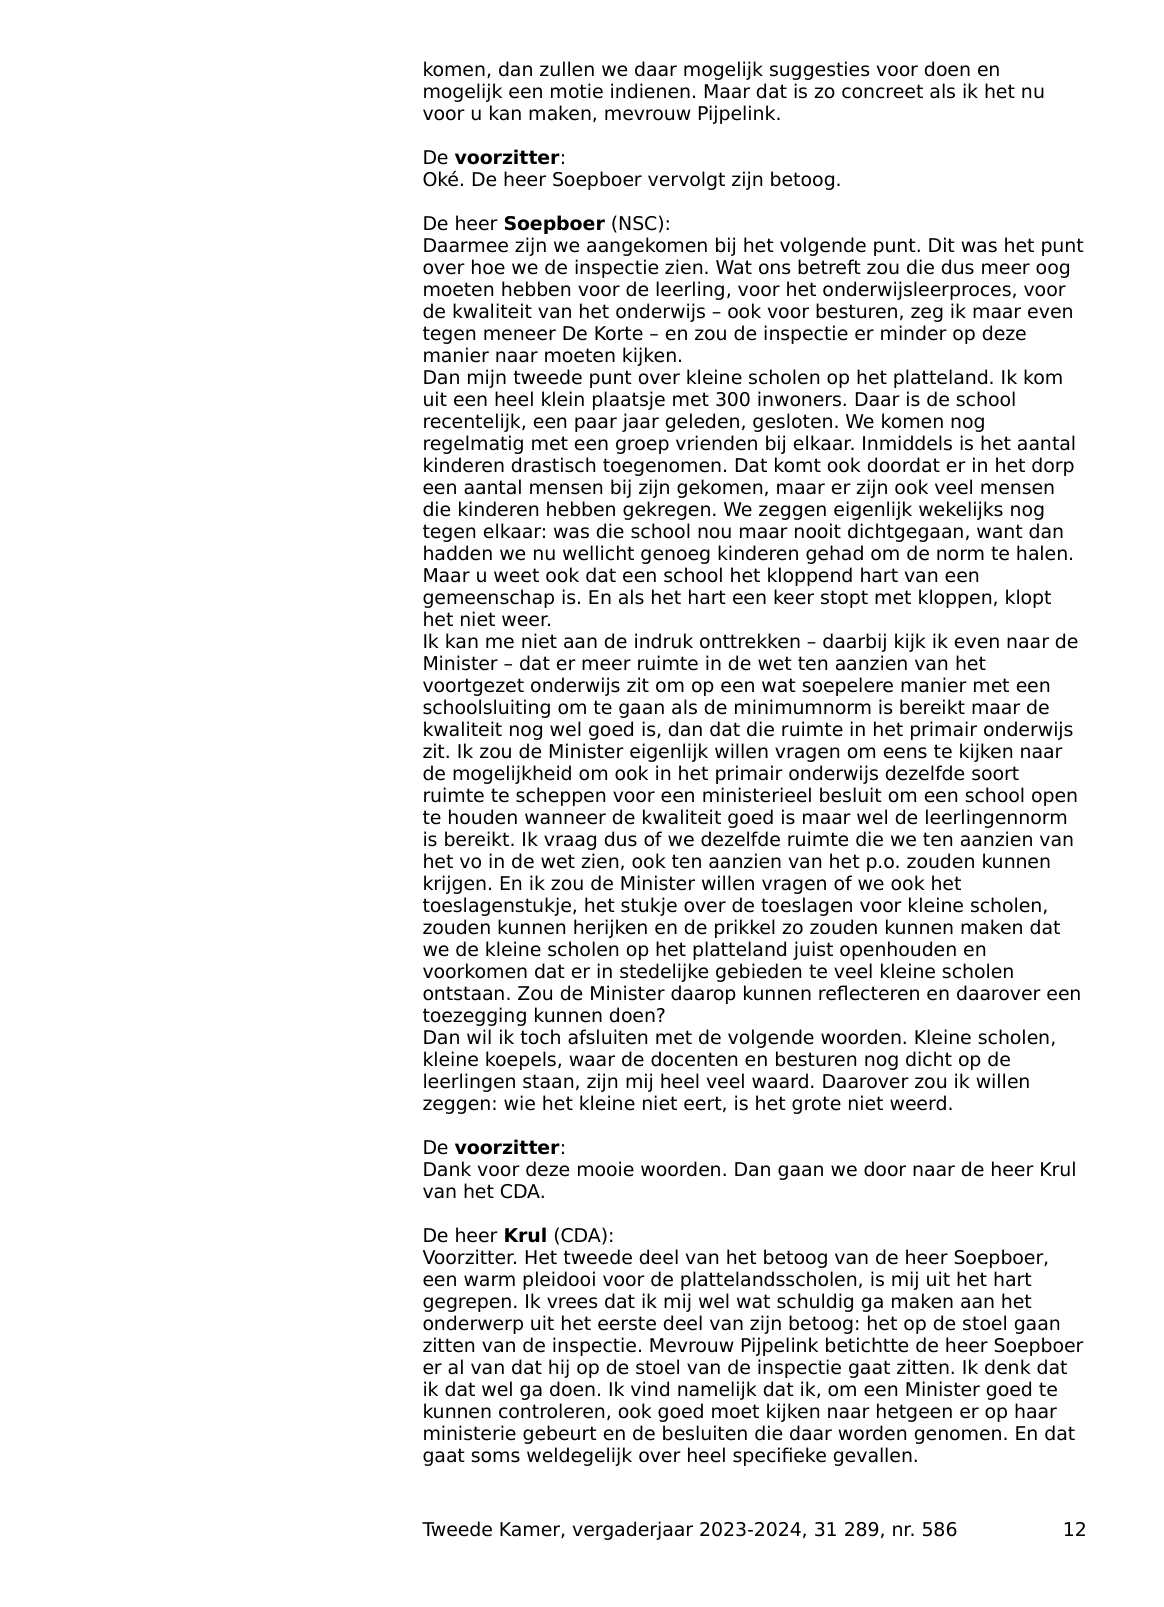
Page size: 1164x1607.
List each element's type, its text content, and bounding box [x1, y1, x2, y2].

text Dan mijn tweede punt over kleine scholen op het platteland. Ik kom uit een heel klein plaatsje met 300 inwoners. Daar is de school recentelijk, een paar jaar geleden, gesloten. We komen nog regelmatig met een groep vrienden bij elkaar. Inmiddels is het aantal kinderen drastisch toegenomen. Dat komt ook doordat er in het dorp een aantal mensen bij zijn gekomen, maar er zijn ook veel mensen die kinderen hebben gekregen. We zeggen eigenlijk wekelijks nog tegen elkaar: was die school nou maar nooit dichtgegaan, want dan hadden we nu wellicht genoeg kinderen gehad om de norm te halen. Maar u weet ook dat een school het kloppend hart van een gemeenschap is. En als het hart een keer stopt met kloppen, klopt het niet weer. [422, 367, 1087, 631]
text Dank voor deze mooie woorden. Dan gaan we door naar de heer Krul van het CDA. [422, 1159, 1087, 1203]
text Ik kan me niet aan de indruk onttrekken – daarbij kijk ik even naar de Minister – dat er meer ruimte in de wet ten aanzien van het voortgezet onderwijs zit om op een wat soepelere manier met een schoolsluiting om te gaan als de minimumnorm is bereikt maar de kwaliteit nog wel goed is, dan dat die ruimte in het primair onderwijs zit. Ik zou de Minister eigenlijk willen vragen om eens te kijken naar de mogelijkheid om ook in het primair onderwijs dezelfde soort ruimte te scheppen voor een ministerieel besluit om een school open te houden wanneer de kwaliteit goed is maar wel de leerlingennorm is bereikt. Ik vraag dus of we dezelfde ruimte die we ten aanzien van het vo in de wet zien, ook ten aanzien van het p.o. zouden kunnen krijgen. En ik zou de Minister willen vragen of we ook het toeslagenstukje, het stukje over de toeslagen voor kleine scholen, zouden kunnen herijken en de prikkel zo zouden kunnen maken dat we de kleine scholen op het platteland juist openhouden en voorkomen dat er in stedelijke gebieden te veel kleine scholen ontstaan. Zou de Minister daarop kunnen reflecteren en daarover een toezegging kunnen doen? [422, 631, 1087, 1027]
text Voorzitter. Het tweede deel van het betoog van de heer Soepboer, een warm pleidooi voor de plattelandsscholen, is mij uit het hart gegrepen. Ik vrees dat ik mij wel wat schuldig ga maken aan het onderwerp uit het eerste deel van zijn betoog: het op de stoel gaan zitten van de inspectie. Mevrouw Pijpelink betichtte de heer Soepboer er al van dat hij op de stoel van de inspectie gaat zitten. Ik denk dat ik dat wel ga doen. Ik vind namelijk dat ik, om een Minister goed te kunnen controleren, ook goed moet kijken naar hetgeen er op haar ministerie gebeurt en de besluiten die daar worden genomen. En dat gaat soms weldegelijk over heel specifieke gevallen. [422, 1247, 1087, 1467]
text De voorzitter: [422, 147, 1087, 169]
text Oké. De heer Soepboer vervolgt zijn betoog. [422, 169, 1087, 191]
text De voorzitter: [422, 1137, 1087, 1159]
text komen, dan zullen we daar mogelijk suggesties voor doen en mogelijk een motie indienen. Maar dat is zo concreet als ik het nu voor u kan maken, mevrouw Pijpelink. [422, 59, 1087, 125]
text De heer Krul (CDA): [422, 1225, 1087, 1247]
text Dan wil ik toch afsluiten met de volgende woorden. Kleine scholen, kleine koepels, waar de docenten en besturen nog dicht op de leerlingen staan, zijn mij heel veel waard. Daarover zou ik willen zeggen: wie het kleine niet eert, is het grote niet weerd. [422, 1027, 1087, 1114]
text De heer Soepboer (NSC): [422, 213, 1087, 235]
text Daarmee zijn we aangekomen bij het volgende punt. Dit was het punt over hoe we de inspectie zien. Wat ons betreft zou die dus meer oog moeten hebben voor de leerling, voor het onderwijsleerproces, voor de kwaliteit van het onderwijs – ook voor besturen, zeg ik maar even tegen meneer De Korte – en zou de inspectie er minder op deze manier naar moeten kijken. [422, 235, 1087, 367]
